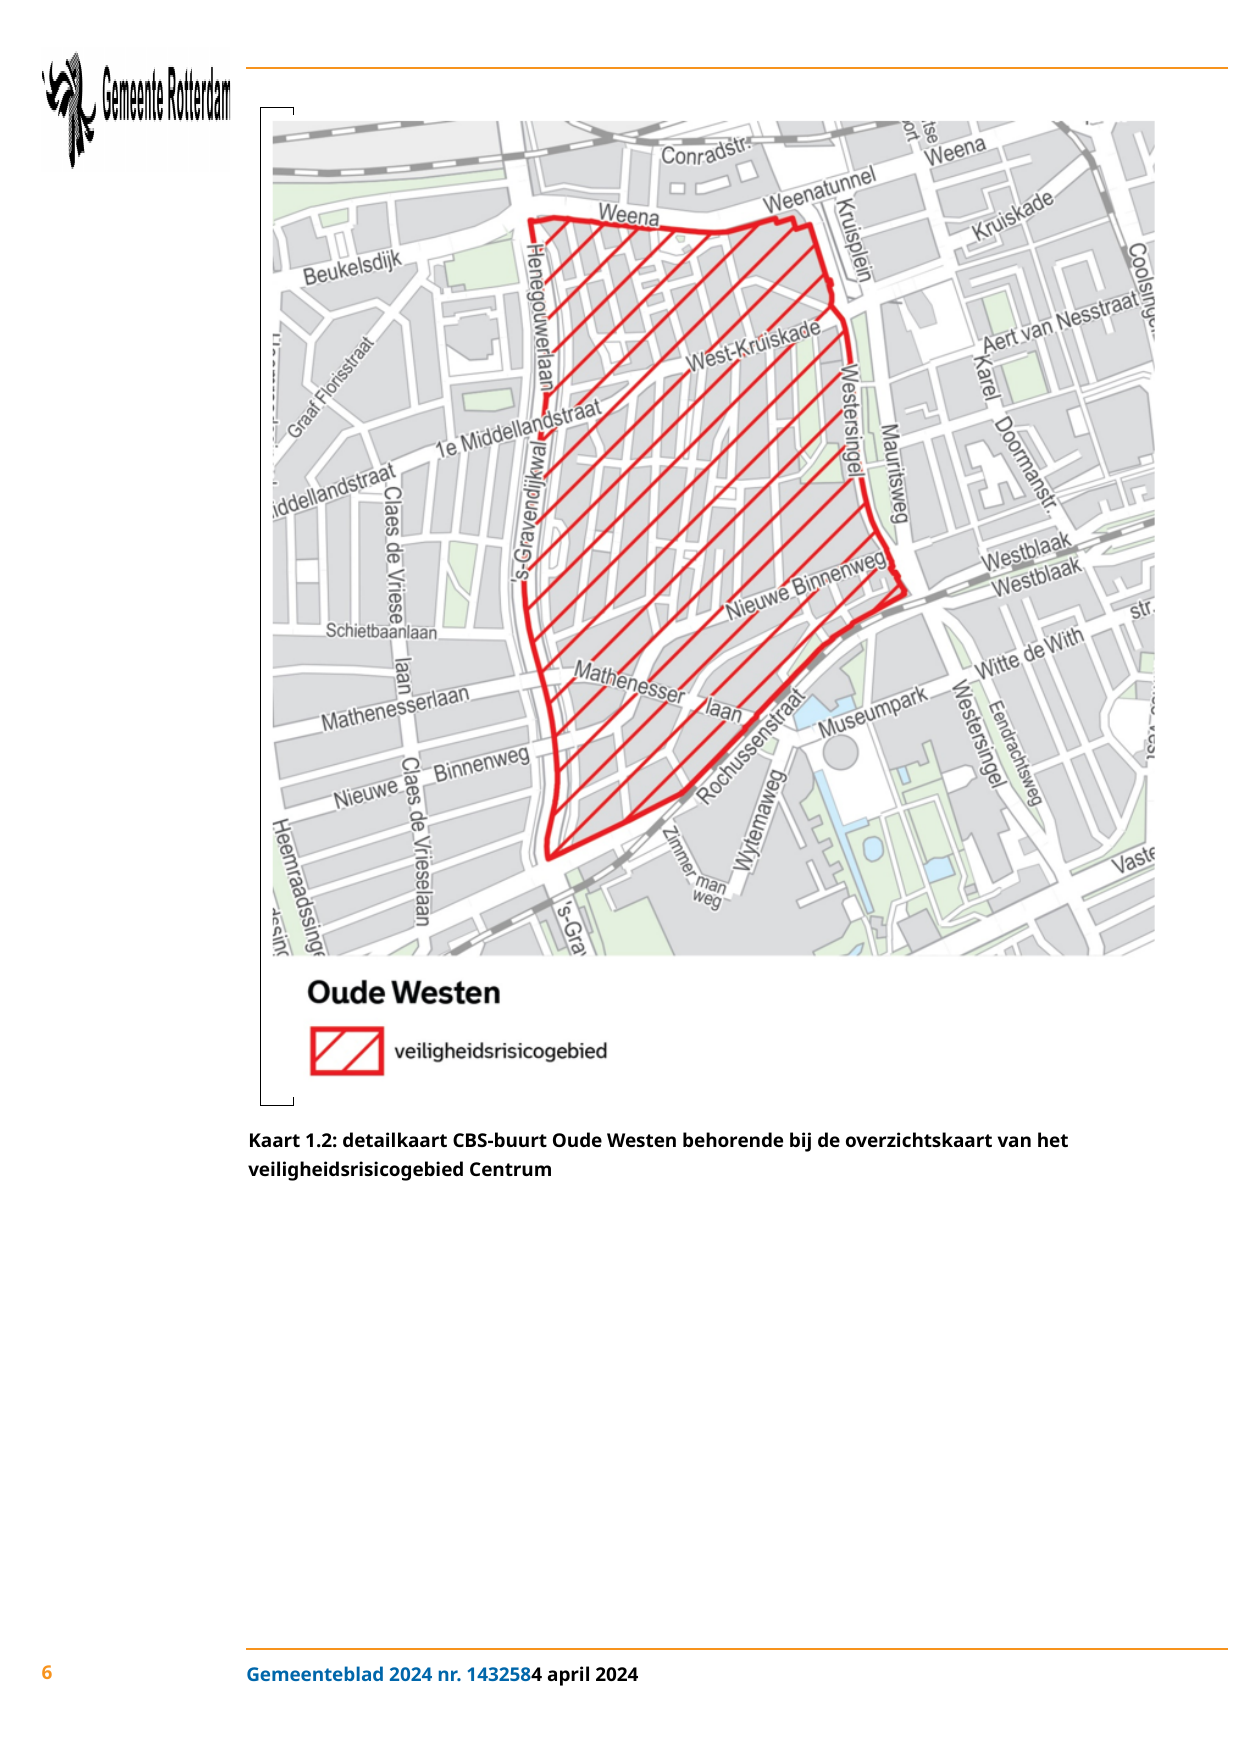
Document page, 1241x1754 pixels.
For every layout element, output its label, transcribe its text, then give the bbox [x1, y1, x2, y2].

text Kaart 1.2: detailkaart CBS-buurt Oude Westen behorende bij de overzichtskaart van het veiligheidsrisicogebied Centrum [248, 1127, 1152, 1182]
picture [41, 47, 231, 172]
picture [268, 115, 1155, 1097]
